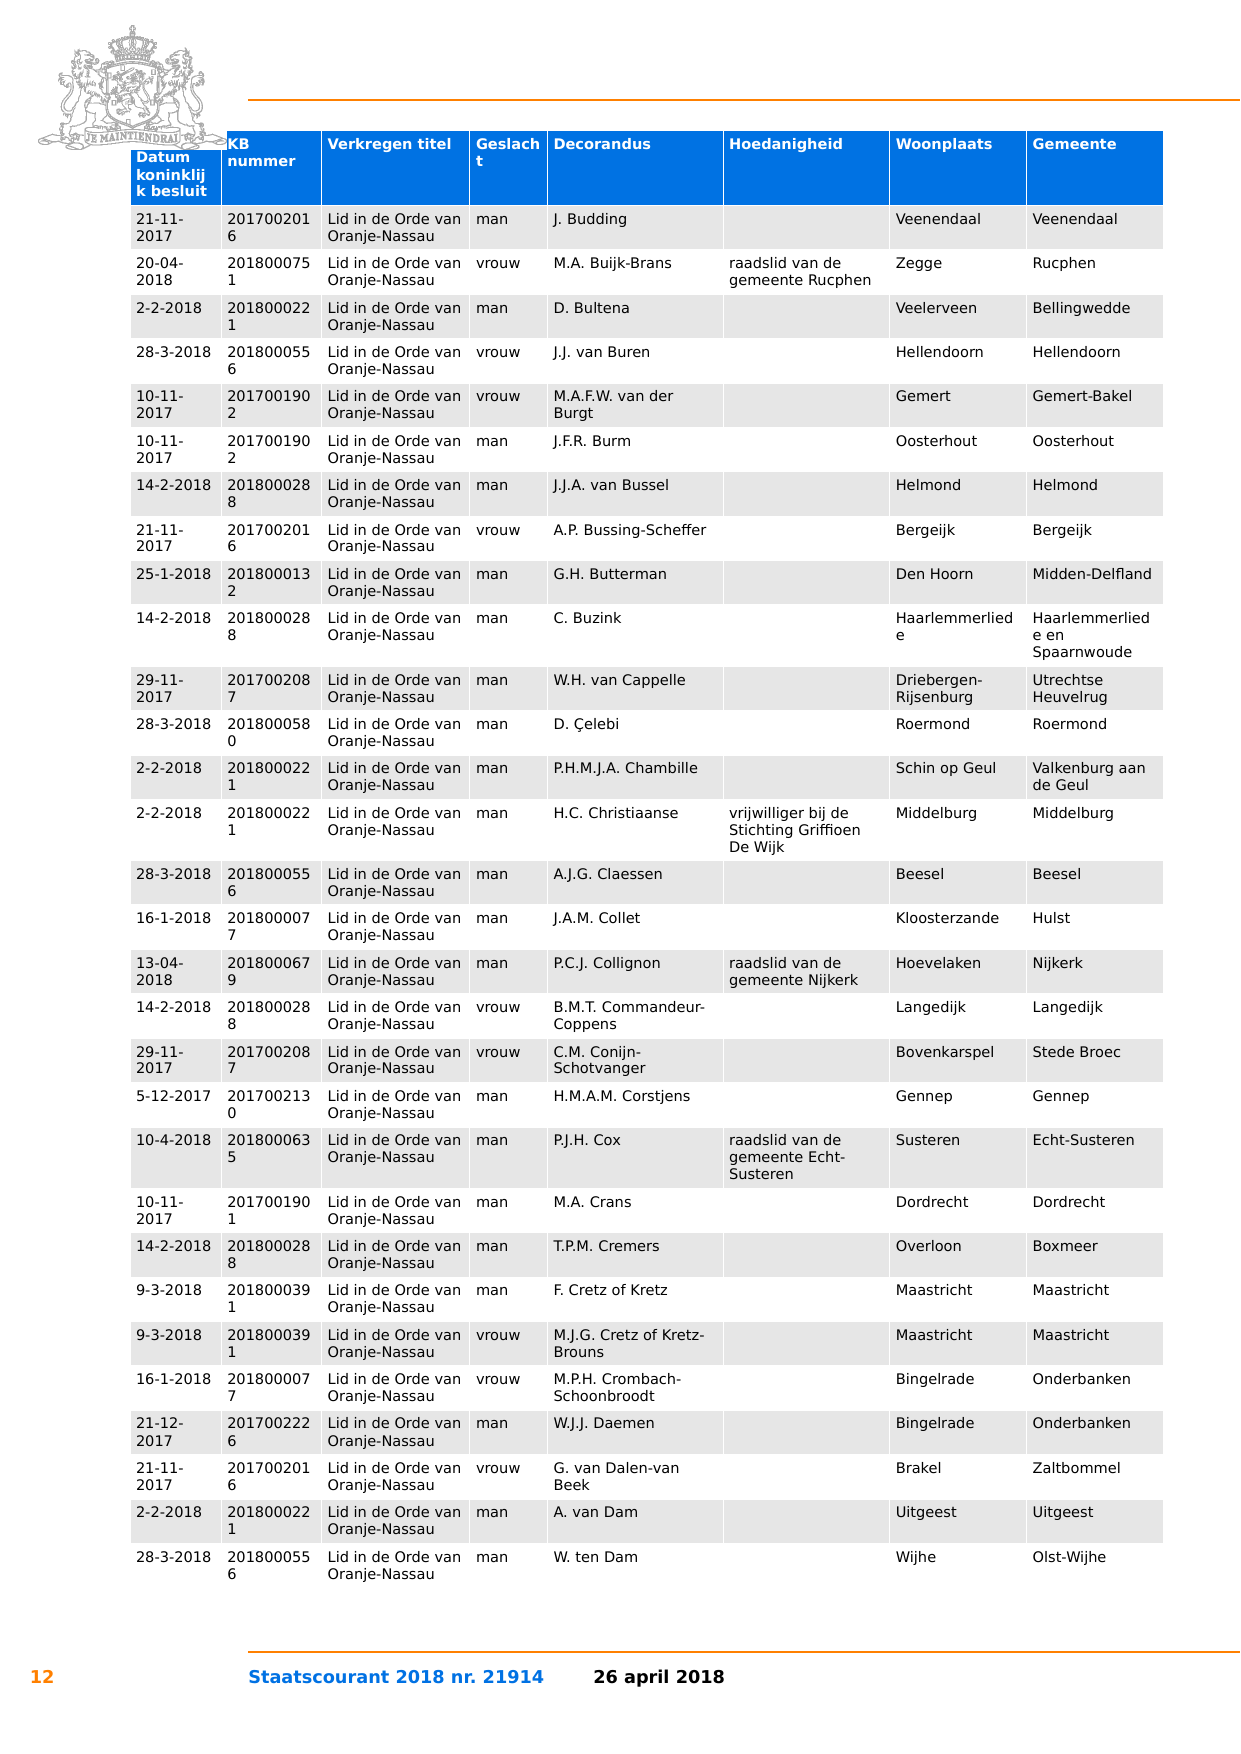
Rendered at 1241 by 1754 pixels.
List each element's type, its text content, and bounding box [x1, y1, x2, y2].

table_cell man [470, 1544, 547, 1587]
table_cell W. ten Dam [548, 1544, 723, 1587]
table_cell Hellendoorn [890, 339, 1026, 382]
table_cell 28-3-2018 [131, 711, 221, 754]
table_cell Veelerveen [890, 295, 1026, 338]
table_cell Veenendaal [890, 206, 1026, 249]
table_cell 14-2-2018 [131, 472, 221, 516]
table_cell man [470, 206, 547, 249]
table_cell M.A. Buijk-Brans [548, 250, 723, 294]
table_cell 2018000077 [222, 1366, 321, 1410]
table_cell J.J. van Buren [548, 339, 723, 382]
table_cell vrouw [470, 1366, 547, 1410]
table_cell man [470, 667, 547, 710]
table_cell 2017002016 [222, 517, 321, 560]
table_cell [724, 1189, 889, 1232]
table_header Hoedanigheid [724, 131, 889, 205]
table_cell 21-12-2017 [131, 1411, 221, 1454]
table_cell A.P. Bussing-Scheffer [548, 517, 723, 560]
table_cell man [470, 1189, 547, 1232]
table_cell Lid in de Orde van Oranje-Nassau [322, 861, 469, 904]
table_cell Stede Broec [1027, 1039, 1163, 1082]
table_cell 29-11-2017 [131, 667, 221, 710]
table_cell man [470, 561, 547, 604]
table_cell Lid in de Orde van Oranje-Nassau [322, 1411, 469, 1454]
table_cell Bellingwedde [1027, 295, 1163, 338]
table_cell Lid in de Orde van Oranje-Nassau [322, 711, 469, 754]
table_cell Gennep [1027, 1083, 1163, 1126]
table_cell Nijkerk [1027, 950, 1163, 993]
table_cell 14-2-2018 [131, 605, 221, 666]
table_cell 2-2-2018 [131, 800, 221, 860]
table_cell [724, 1083, 889, 1126]
table_cell 16-1-2018 [131, 906, 221, 949]
table_cell 10-11-2017 [131, 384, 221, 427]
table_cell B.M.T. Commandeur-Coppens [548, 994, 723, 1038]
table_cell Brakel [890, 1455, 1026, 1498]
table_cell M.P.H. Crombach-Schoonbroodt [548, 1366, 723, 1410]
table_cell P.J.H. Cox [548, 1128, 723, 1188]
table_cell [724, 206, 889, 249]
table_cell vrouw [470, 384, 547, 427]
table_cell vrouw [470, 339, 547, 382]
table_cell man [470, 906, 547, 949]
table_cell J. Budding [548, 206, 723, 249]
table_cell Susteren [890, 1128, 1026, 1188]
table_cell 2017002226 [222, 1411, 321, 1454]
table_cell raadslid van de gemeente Nijkerk [724, 950, 889, 993]
table_cell 21-11-2017 [131, 517, 221, 560]
table_cell [724, 667, 889, 710]
table_cell 14-2-2018 [131, 994, 221, 1038]
table_cell man [470, 756, 547, 799]
table_cell Langedijk [1027, 994, 1163, 1038]
table_cell man [470, 1083, 547, 1126]
table_cell man [470, 800, 547, 860]
table_cell 2-2-2018 [131, 295, 221, 338]
table_cell Lid in de Orde van Oranje-Nassau [322, 1500, 469, 1543]
table_cell Echt-Susteren [1027, 1128, 1163, 1188]
table_cell vrouw [470, 517, 547, 560]
table_cell 2018000391 [222, 1278, 321, 1321]
table_cell Bovenkarspel [890, 1039, 1026, 1082]
table_cell Utrechtse Heuvelrug [1027, 667, 1163, 710]
table_cell Lid in de Orde van Oranje-Nassau [322, 250, 469, 294]
table_cell P.C.J. Collignon [548, 950, 723, 993]
table_cell 2018000679 [222, 950, 321, 993]
table_cell Lid in de Orde van Oranje-Nassau [322, 950, 469, 993]
table_cell 2-2-2018 [131, 1500, 221, 1543]
table_cell 2-2-2018 [131, 756, 221, 799]
table_cell vrouw [470, 1322, 547, 1365]
table_cell 28-3-2018 [131, 1544, 221, 1587]
table_cell 2017001902 [222, 428, 321, 471]
table_cell Lid in de Orde van Oranje-Nassau [322, 1128, 469, 1188]
table_cell G. van Dalen-van Beek [548, 1455, 723, 1498]
table_cell 2018000556 [222, 339, 321, 382]
table_cell Lid in de Orde van Oranje-Nassau [322, 1322, 469, 1365]
table_cell 2018000580 [222, 711, 321, 754]
table_cell Lid in de Orde van Oranje-Nassau [322, 1189, 469, 1232]
table_cell Lid in de Orde van Oranje-Nassau [322, 472, 469, 516]
table_cell Maastricht [1027, 1322, 1163, 1365]
table_cell 13-04-2018 [131, 950, 221, 993]
table_cell [724, 1544, 889, 1587]
table_cell Lid in de Orde van Oranje-Nassau [322, 295, 469, 338]
table_cell [724, 517, 889, 560]
table_cell man [470, 428, 547, 471]
table_cell raadslid van de gemeente Echt-Susteren [724, 1128, 889, 1188]
table_cell Haarlemmerliede [890, 605, 1026, 666]
table_cell Lid in de Orde van Oranje-Nassau [322, 756, 469, 799]
table_cell W.H. van Cappelle [548, 667, 723, 710]
table_cell J.A.M. Collet [548, 906, 723, 949]
table_cell Dordrecht [1027, 1189, 1163, 1232]
table_cell Gemert-Bakel [1027, 384, 1163, 427]
table_cell Zegge [890, 250, 1026, 294]
table_cell T.P.M. Cremers [548, 1233, 723, 1277]
table_cell man [470, 295, 547, 338]
table_cell Lid in de Orde van Oranje-Nassau [322, 994, 469, 1038]
table_cell [724, 1233, 889, 1277]
table_cell vrouw [470, 1039, 547, 1082]
table_cell Helmond [890, 472, 1026, 516]
table_cell [724, 1278, 889, 1321]
table_cell Dordrecht [890, 1189, 1026, 1232]
table_cell raadslid van de gemeente Rucphen [724, 250, 889, 294]
table_cell Lid in de Orde van Oranje-Nassau [322, 517, 469, 560]
table_cell 10-11-2017 [131, 1189, 221, 1232]
table_cell man [470, 605, 547, 666]
table_cell Lid in de Orde van Oranje-Nassau [322, 667, 469, 710]
table_cell Lid in de Orde van Oranje-Nassau [322, 1366, 469, 1410]
table_cell 9-3-2018 [131, 1278, 221, 1321]
table_cell 2018000221 [222, 800, 321, 860]
table_cell man [470, 472, 547, 516]
table_cell Wijhe [890, 1544, 1026, 1587]
table_cell 2018000391 [222, 1322, 321, 1365]
table_cell man [470, 1411, 547, 1454]
table_cell M.A. Crans [548, 1189, 723, 1232]
table_cell Lid in de Orde van Oranje-Nassau [322, 1233, 469, 1277]
table_cell 14-2-2018 [131, 1233, 221, 1277]
table_cell Boxmeer [1027, 1233, 1163, 1277]
table_cell Lid in de Orde van Oranje-Nassau [322, 906, 469, 949]
table_cell M.A.F.W. van der Burgt [548, 384, 723, 427]
table_cell 2018000288 [222, 1233, 321, 1277]
table_cell man [470, 861, 547, 904]
table_cell Roermond [890, 711, 1026, 754]
table_cell A.J.G. Claessen [548, 861, 723, 904]
table_cell Lid in de Orde van Oranje-Nassau [322, 428, 469, 471]
table_cell Lid in de Orde van Oranje-Nassau [322, 384, 469, 427]
table_cell Uitgeest [1027, 1500, 1163, 1543]
table_cell D. Çelebi [548, 711, 723, 754]
table_cell Onderbanken [1027, 1366, 1163, 1410]
table_cell 16-1-2018 [131, 1366, 221, 1410]
table_cell Beesel [890, 861, 1026, 904]
table_cell 28-3-2018 [131, 861, 221, 904]
table_cell P.H.M.J.A. Chambille [548, 756, 723, 799]
table_cell vrijwilliger bij de Stichting Griffioen De Wijk [724, 800, 889, 860]
table_cell Lid in de Orde van Oranje-Nassau [322, 1278, 469, 1321]
table_cell 2017001901 [222, 1189, 321, 1232]
table_cell [724, 1455, 889, 1498]
table_cell vrouw [470, 1455, 547, 1498]
table_cell Kloosterzande [890, 906, 1026, 949]
table_header Datum koninklijk besluit [131, 150, 221, 205]
table_cell 21-11-2017 [131, 1455, 221, 1498]
table_cell Lid in de Orde van Oranje-Nassau [322, 1083, 469, 1126]
table_cell Olst-Wijhe [1027, 1544, 1163, 1587]
table_cell 2017002087 [222, 1039, 321, 1082]
table_cell [724, 384, 889, 427]
table_cell [724, 711, 889, 754]
table_cell C.M. Conijn-Schotvanger [548, 1039, 723, 1082]
table_cell [724, 1039, 889, 1082]
table_cell Gemert [890, 384, 1026, 427]
table_cell Maastricht [1027, 1278, 1163, 1321]
table_cell 2018000556 [222, 1544, 321, 1587]
table_cell 2018000077 [222, 906, 321, 949]
table_cell [724, 561, 889, 604]
table_cell G.H. Butterman [548, 561, 723, 604]
table_cell Maastricht [890, 1322, 1026, 1365]
table_cell Roermond [1027, 711, 1163, 754]
table_cell 2018000288 [222, 605, 321, 666]
table_cell [724, 994, 889, 1038]
table_cell Bingelrade [890, 1366, 1026, 1410]
table_cell man [470, 1128, 547, 1188]
table_cell 28-3-2018 [131, 339, 221, 382]
table_cell Gennep [890, 1083, 1026, 1126]
table_cell 10-11-2017 [131, 428, 221, 471]
table_cell Veenendaal [1027, 206, 1163, 249]
table_cell [724, 295, 889, 338]
table_cell Overloon [890, 1233, 1026, 1277]
table_cell Zaltbommel [1027, 1455, 1163, 1498]
table_cell Lid in de Orde van Oranje-Nassau [322, 605, 469, 666]
table_header KB nummer [222, 131, 321, 205]
table_cell Lid in de Orde van Oranje-Nassau [322, 1039, 469, 1082]
table_cell Bergeijk [1027, 517, 1163, 560]
table_cell [724, 861, 889, 904]
table_cell [724, 1500, 889, 1543]
table_cell 2018000635 [222, 1128, 321, 1188]
table_cell 2017002087 [222, 667, 321, 710]
table_cell 9-3-2018 [131, 1322, 221, 1365]
table_cell H.M.A.M. Corstjens [548, 1083, 723, 1126]
table_cell Rucphen [1027, 250, 1163, 294]
table_cell 10-4-2018 [131, 1128, 221, 1188]
table_cell 2018000221 [222, 756, 321, 799]
table_cell Onderbanken [1027, 1411, 1163, 1454]
table_cell 2018000556 [222, 861, 321, 904]
table_cell Lid in de Orde van Oranje-Nassau [322, 1544, 469, 1587]
table_header Decorandus [548, 131, 723, 205]
table_cell Oosterhout [890, 428, 1026, 471]
table_header Woonplaats [890, 131, 1026, 205]
table_cell 2017002016 [222, 206, 321, 249]
table_cell W.J.J. Daemen [548, 1411, 723, 1454]
table_cell 21-11-2017 [131, 206, 221, 249]
table_cell Haarlemmerliede en Spaarnwoude [1027, 605, 1163, 666]
table_cell J.F.R. Burm [548, 428, 723, 471]
table_header Geslacht [470, 131, 547, 205]
table_cell Bingelrade [890, 1411, 1026, 1454]
table_cell Beesel [1027, 861, 1163, 904]
table_cell 2018000132 [222, 561, 321, 604]
table_header Gemeente [1027, 131, 1163, 205]
table_cell vrouw [470, 994, 547, 1038]
table_cell 2017001902 [222, 384, 321, 427]
table_cell [724, 906, 889, 949]
table_cell Oosterhout [1027, 428, 1163, 471]
table_cell 2018000288 [222, 472, 321, 516]
table_cell 2018000288 [222, 994, 321, 1038]
picture [38, 25, 227, 150]
table_cell 2018000751 [222, 250, 321, 294]
table_cell Lid in de Orde van Oranje-Nassau [322, 800, 469, 860]
table_cell Lid in de Orde van Oranje-Nassau [322, 206, 469, 249]
table_cell Lid in de Orde van Oranje-Nassau [322, 561, 469, 604]
table_cell Midden-Delfland [1027, 561, 1163, 604]
table_cell Lid in de Orde van Oranje-Nassau [322, 1455, 469, 1498]
table_cell 5-12-2017 [131, 1083, 221, 1126]
table_cell 25-1-2018 [131, 561, 221, 604]
table_cell Driebergen-Rijsenburg [890, 667, 1026, 710]
table_cell man [470, 711, 547, 754]
table_cell A. van Dam [548, 1500, 723, 1543]
table_cell Maastricht [890, 1278, 1026, 1321]
table_cell 2017002016 [222, 1455, 321, 1498]
table_cell Hellendoorn [1027, 339, 1163, 382]
table_cell M.J.G. Cretz of Kretz-Brouns [548, 1322, 723, 1365]
table_cell H.C. Christiaanse [548, 800, 723, 860]
table_cell man [470, 950, 547, 993]
table_cell 20-04-2018 [131, 250, 221, 294]
table_cell 2017002130 [222, 1083, 321, 1126]
table_cell [724, 756, 889, 799]
table_cell Valkenburg aan de Geul [1027, 756, 1163, 799]
table_cell [724, 605, 889, 666]
table_cell [724, 1411, 889, 1454]
table_cell [724, 472, 889, 516]
table_cell [724, 428, 889, 471]
table_cell man [470, 1278, 547, 1321]
table_cell J.J.A. van Bussel [548, 472, 723, 516]
table_cell Schin op Geul [890, 756, 1026, 799]
table_cell 2018000221 [222, 295, 321, 338]
table_cell Hulst [1027, 906, 1163, 949]
table_cell F. Cretz of Kretz [548, 1278, 723, 1321]
table_cell Lid in de Orde van Oranje-Nassau [322, 339, 469, 382]
table_cell Middelburg [1027, 800, 1163, 860]
table_cell Langedijk [890, 994, 1026, 1038]
table_cell [724, 1322, 889, 1365]
table_cell 2018000221 [222, 1500, 321, 1543]
table_cell vrouw [470, 250, 547, 294]
table_cell 29-11-2017 [131, 1039, 221, 1082]
table_header Verkregen titel [322, 131, 469, 205]
table_cell Helmond [1027, 472, 1163, 516]
table_cell Uitgeest [890, 1500, 1026, 1543]
table_cell man [470, 1500, 547, 1543]
table_cell C. Buzink [548, 605, 723, 666]
table_cell [724, 339, 889, 382]
table_cell Den Hoorn [890, 561, 1026, 604]
table_cell Middelburg [890, 800, 1026, 860]
table_cell Bergeijk [890, 517, 1026, 560]
table_cell D. Bultena [548, 295, 723, 338]
table_cell Hoevelaken [890, 950, 1026, 993]
table_cell man [470, 1233, 547, 1277]
table_cell [724, 1366, 889, 1410]
